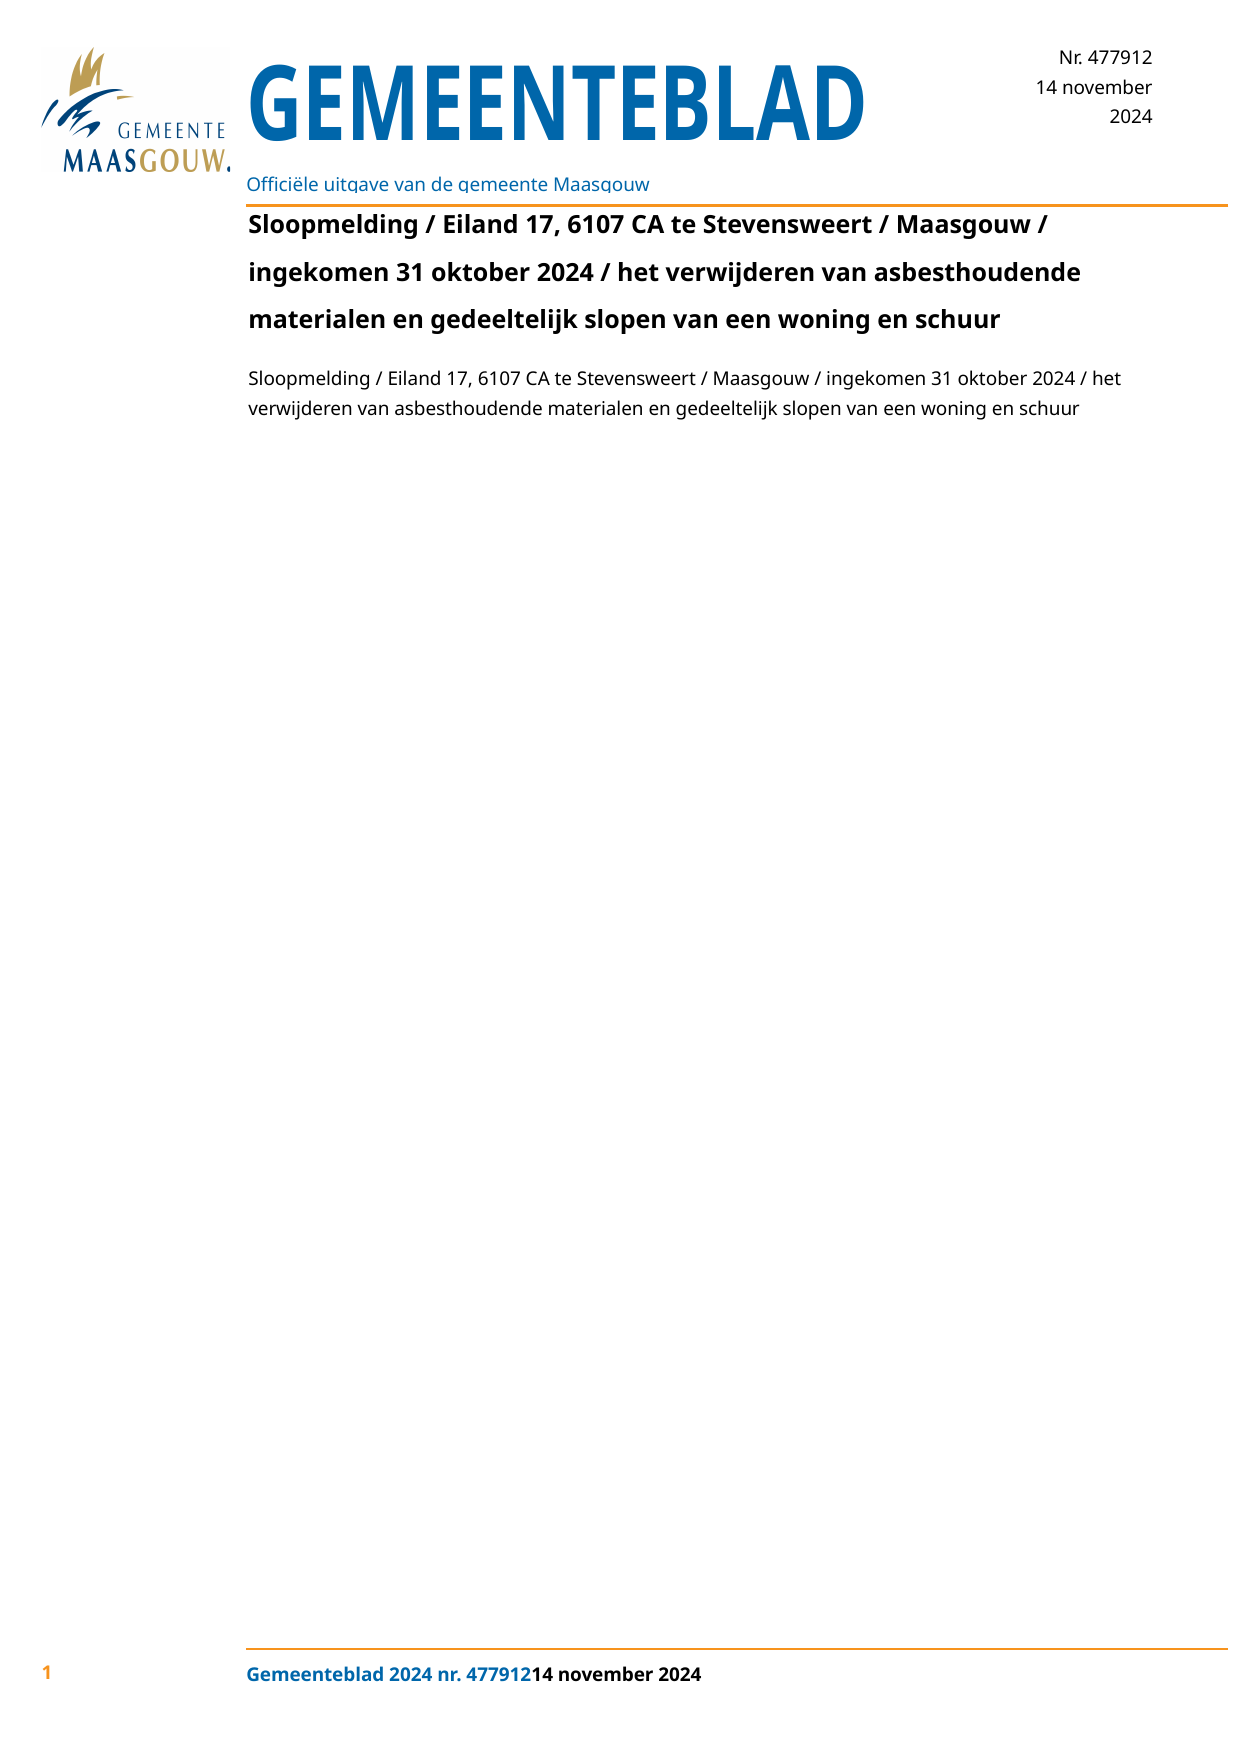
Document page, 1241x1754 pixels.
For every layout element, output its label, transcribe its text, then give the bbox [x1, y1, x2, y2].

picture [41, 47, 231, 172]
text Sloopmelding / Eiland 17, 6107 CA te Stevensweert / Maasgouw / ingekomen 31 oktober 2024 / het verwijderen van asbesthoudende materialen en gedeeltelijk slopen van een woning en schuur [248, 366, 1152, 421]
text Sloopmelding / Eiland 17, 6107 CA te Stevensweert / Maasgouw / ingekomen 31 oktober 2024 / het verwijderen van asbesthoudende materialen en gedeeltelijk slopen van een woning en schuur [248, 207, 1152, 336]
